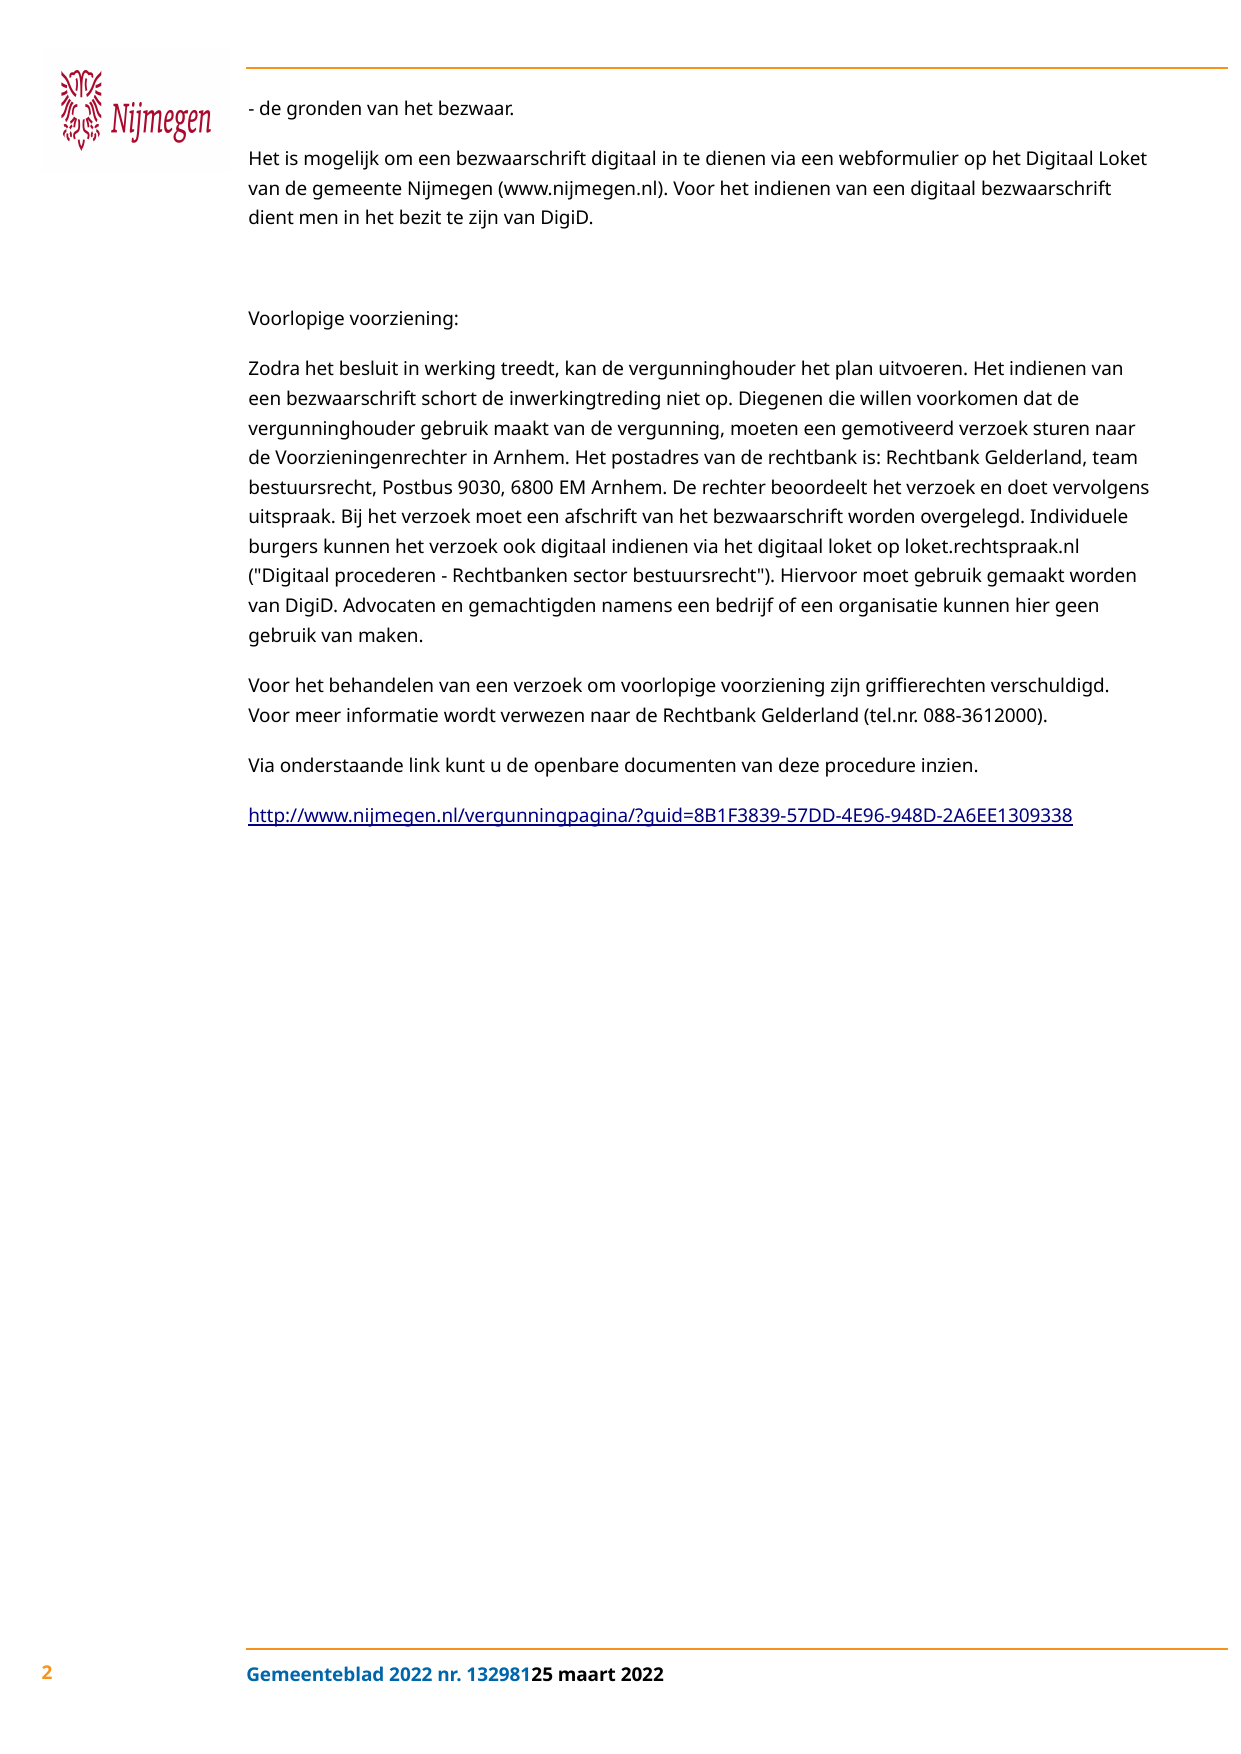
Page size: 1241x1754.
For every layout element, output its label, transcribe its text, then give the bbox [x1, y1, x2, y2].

text http://www.nijmegen.nl/vergunningpagina/?guid=8B1F3839-57DD-4E96-948D-2A6EE1309338 [248, 803, 1152, 828]
text Voor het behandelen van een verzoek om voorlopige voorziening zijn griffierechten verschuldigd. Voor meer informatie wordt verwezen naar de Rechtbank Gelderland (tel.nr. 088-3612000). [248, 672, 1152, 728]
text Voorlopige voorziening: [248, 305, 1152, 331]
text Via onderstaande link kunt u de openbare documenten van deze procedure inzien. [248, 752, 1152, 778]
text - de gronden van het bezwaar. [248, 95, 1152, 121]
text Het is mogelijk om een bezwaarschrift digitaal in te dienen via een webformulier op het Digitaal Loket van de gemeente Nijmegen (www.nijmegen.nl). Voor het indienen van een digitaal bezwaarschrift dient men in het bezit te zijn van DigiD. [248, 145, 1152, 230]
text Zodra het besluit in werking treedt, kan de vergunninghouder het plan uitvoeren. Het indienen van een bezwaarschrift schort de inwerkingtreding niet op. Diegenen die willen voorkomen dat de vergunninghouder gebruik maakt van de vergunning, moeten een gemotiveerd verzoek sturen naar de Voorzieningenrechter in Arnhem. Het postadres van de rechtbank is: Rechtbank Gelderland, team bestuursrecht, Postbus 9030, 6800 EM Arnhem. De rechter beoordeelt het verzoek en doet vervolgens uitspraak. Bij het verzoek moet een afschrift van het bezwaarschrift worden overgelegd. Individuele burgers kunnen het verzoek ook digitaal indienen via het digitaal loket op loket.rechtspraak.nl ("Digitaal procederen - Rechtbanken sector bestuursrecht"). Hiervoor moet gebruik gemaakt worden van DigiD. Advocaten en gemachtigden namens een bedrijf of een organisatie kunnen hier geen gebruik van maken. [248, 356, 1152, 648]
picture [41, 47, 231, 172]
